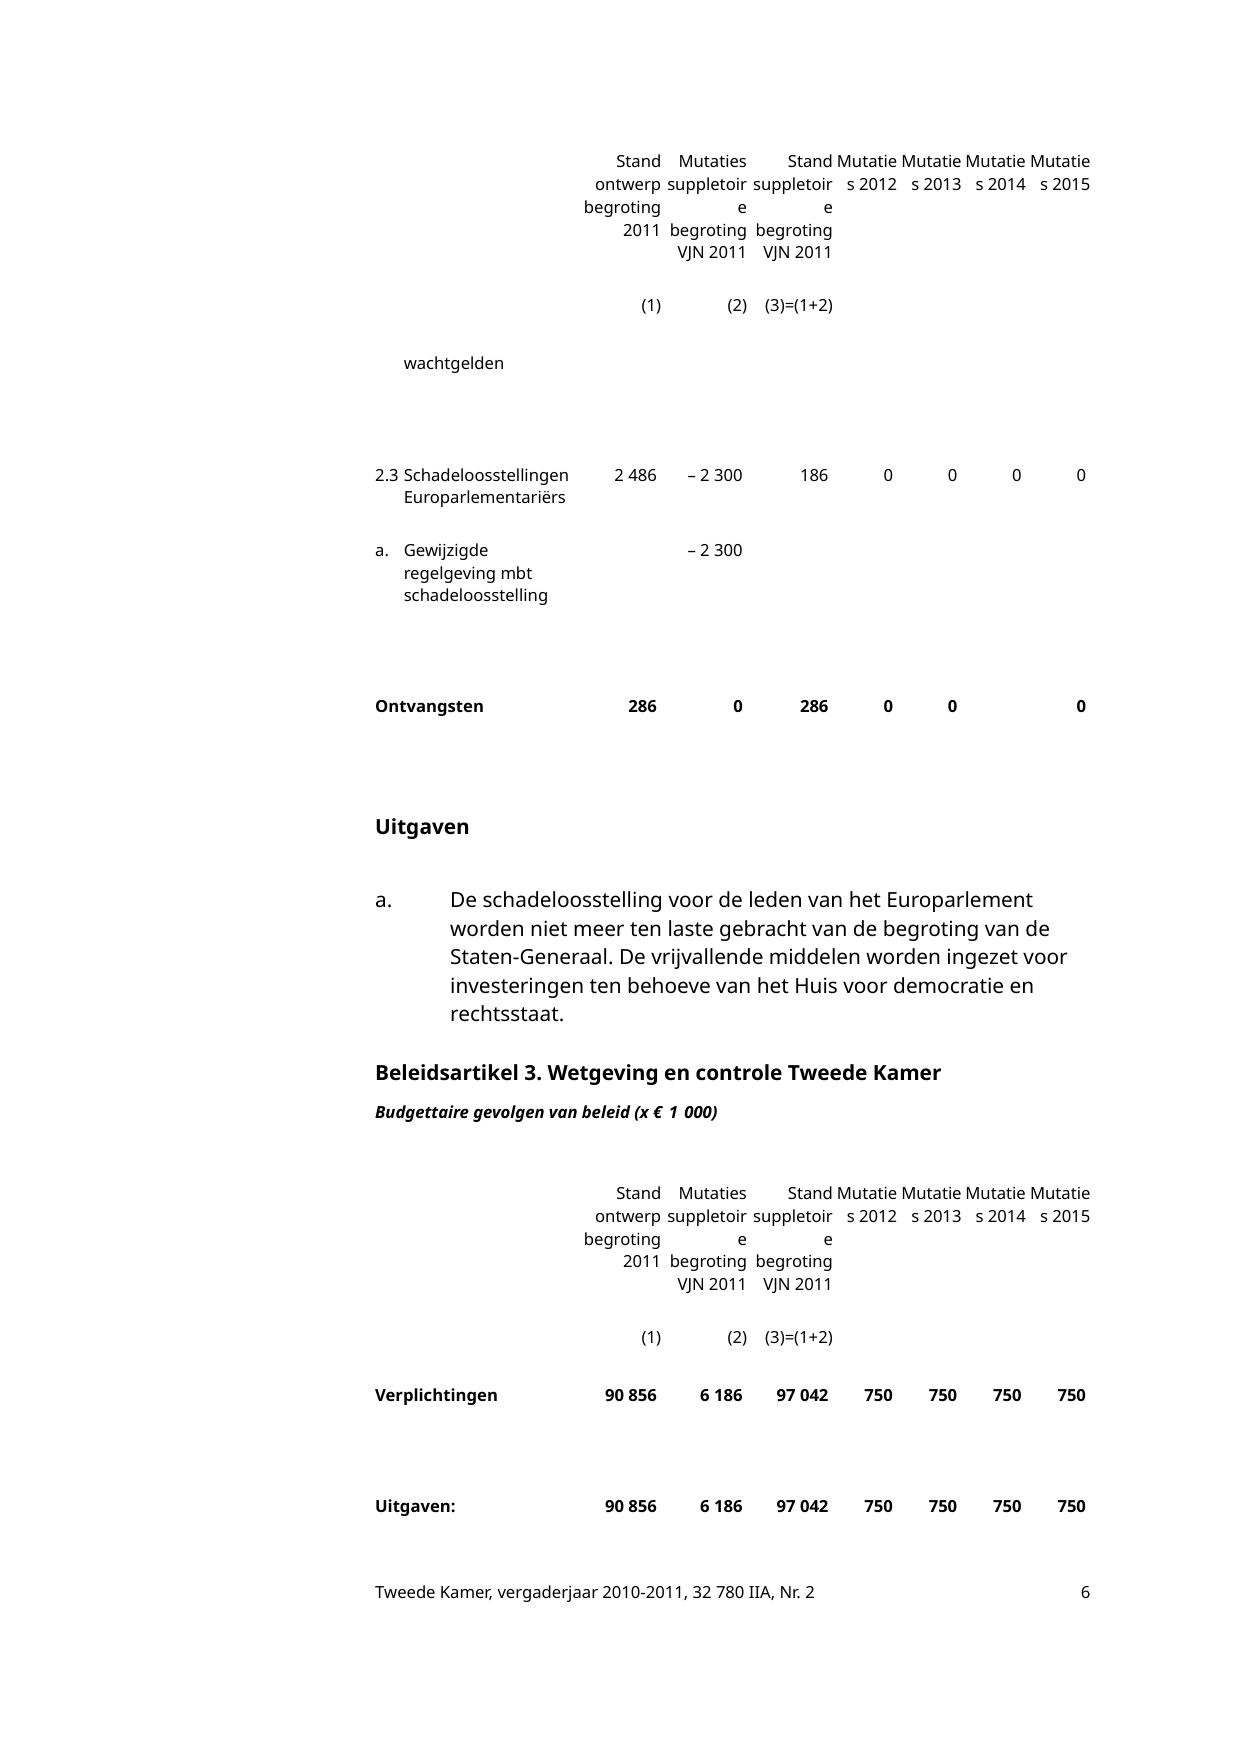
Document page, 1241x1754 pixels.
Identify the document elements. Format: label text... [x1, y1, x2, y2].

table_cell 0 [897, 463, 961, 538]
table_cell 0 [1026, 463, 1090, 538]
table_cell [404, 294, 575, 352]
table_cell 750 [961, 1384, 1026, 1436]
table_cell [1026, 1436, 1090, 1495]
table_cell 286 [575, 695, 661, 753]
table_cell [404, 405, 575, 463]
table_header [375, 1182, 403, 1325]
table_cell (3)=(1+2) [747, 1325, 833, 1384]
table_cell [375, 1436, 403, 1495]
table_cell [897, 1325, 961, 1384]
table_cell [375, 405, 403, 463]
table_cell [747, 1436, 833, 1495]
table_cell [833, 539, 897, 637]
table_cell [661, 1436, 747, 1495]
table_cell [961, 1436, 1026, 1495]
table_cell [404, 1325, 575, 1384]
table_header Stand suppletoire begroting VJN 2011 [747, 150, 833, 293]
table_header Stand suppletoire begroting VJN 2011 [747, 1182, 833, 1325]
table_cell [375, 1325, 403, 1384]
table_cell 97 042 [747, 1384, 833, 1436]
table_cell [833, 1436, 897, 1495]
table_cell [661, 637, 747, 695]
table_cell [575, 637, 661, 695]
table_cell [404, 1436, 575, 1495]
table_cell [575, 539, 661, 637]
table_cell [1026, 294, 1090, 352]
table_cell Uitgaven: [375, 1495, 575, 1517]
table_cell 0 [897, 695, 961, 753]
table_cell 90 856 [575, 1495, 661, 1517]
table_header Mutaties 2013 [897, 150, 961, 293]
table_cell 90 856 [575, 1384, 661, 1436]
table_cell [1026, 637, 1090, 695]
table_cell [833, 294, 897, 352]
table_header Mutaties suppletoire begroting VJN 2011 [661, 1182, 747, 1325]
table_cell 6 186 [661, 1495, 747, 1517]
table_header Mutaties 2015 [1026, 150, 1090, 293]
list De schadeloosstelling voor de leden van het Europarlement worden niet meer ten laste gebracht van de begroting van de Staten-Generaal. De vrijvallende middelen worden ingezet voor investeringen ten behoeve van het Huis voor democratie en rechtsstaat. [375, 885, 1090, 1028]
table_cell 750 [897, 1495, 961, 1517]
table_cell [961, 405, 1026, 463]
table_cell [897, 539, 961, 637]
table_cell [833, 405, 897, 463]
table_cell [897, 637, 961, 695]
table_cell [833, 637, 897, 695]
table_cell [375, 637, 403, 695]
table_cell (2) [661, 294, 747, 352]
table_cell [961, 294, 1026, 352]
table_cell [1026, 405, 1090, 463]
table_cell [1026, 352, 1090, 405]
table_cell [575, 405, 661, 463]
table_cell [961, 637, 1026, 695]
table_cell 750 [961, 1495, 1026, 1517]
table_cell [375, 352, 403, 405]
table_header Stand ontwerp begroting 2011 [575, 150, 661, 293]
table_cell 0 [661, 695, 747, 753]
table_cell (2) [661, 1325, 747, 1384]
table_cell (1) [575, 294, 661, 352]
table_cell [1026, 539, 1090, 637]
table_cell [897, 352, 961, 405]
table_cell [961, 539, 1026, 637]
table_cell 750 [833, 1495, 897, 1517]
table_cell 6 186 [661, 1384, 747, 1436]
table_cell – 2 300 [661, 463, 747, 538]
table_cell 186 [747, 463, 833, 538]
table_cell [375, 294, 403, 352]
table_cell [833, 1325, 897, 1384]
table_cell 0 [833, 695, 897, 753]
table_cell [747, 352, 833, 405]
table_cell [897, 405, 961, 463]
text Budgettaire gevolgen van beleid (x € 1 000) [375, 1101, 1090, 1124]
table_cell Ontvangsten [375, 695, 575, 753]
table_header [375, 150, 403, 293]
table_cell [747, 405, 833, 463]
table_cell (1) [575, 1325, 661, 1384]
table_cell 0 [961, 463, 1026, 538]
table_header [404, 150, 575, 293]
table_cell wachtgelden [404, 352, 575, 405]
text Uitgaven [375, 812, 1090, 840]
table_header Mutaties 2015 [1026, 1182, 1090, 1325]
table_cell [1026, 1325, 1090, 1384]
table_header Mutaties 2014 [961, 150, 1026, 293]
table_cell [575, 352, 661, 405]
text Beleidsartikel 3. Wetgeving en controle Tweede Kamer [375, 1058, 1090, 1086]
table_cell [747, 539, 833, 637]
table_cell – 2 300 [661, 539, 747, 637]
table_header Mutaties 2014 [961, 1182, 1026, 1325]
table_cell a. [375, 539, 403, 637]
table_cell 750 [897, 1384, 961, 1436]
table_cell 0 [1026, 695, 1090, 753]
table_cell [404, 637, 575, 695]
table_header Mutaties 2013 [897, 1182, 961, 1325]
table_cell [961, 695, 1026, 753]
table_header Mutaties 2012 [833, 150, 897, 293]
table_header [404, 1182, 575, 1325]
table_cell [575, 1436, 661, 1495]
table_cell Schadeloosstellingen Europarlementariërs [404, 463, 575, 538]
table_cell 0 [833, 463, 897, 538]
table_cell [661, 352, 747, 405]
table_cell Gewijzigde regelgeving mbt schadeloosstelling [404, 539, 575, 637]
table_header Mutaties 2012 [833, 1182, 897, 1325]
table_cell Verplichtingen [375, 1384, 575, 1436]
table_header Stand ontwerp begroting 2011 [575, 1182, 661, 1325]
table_cell [961, 352, 1026, 405]
table_cell 286 [747, 695, 833, 753]
table_cell 750 [833, 1384, 897, 1436]
table_cell [897, 1436, 961, 1495]
table_cell (3)=(1+2) [747, 294, 833, 352]
table_cell 2.3 [375, 463, 403, 538]
table_cell 2 486 [575, 463, 661, 538]
table_cell [661, 405, 747, 463]
table_cell 97 042 [747, 1495, 833, 1517]
table_cell [747, 637, 833, 695]
table_cell [961, 1325, 1026, 1384]
table_header Mutaties suppletoire begroting VJN 2011 [661, 150, 747, 293]
table_cell [897, 294, 961, 352]
table_cell 750 [1026, 1384, 1090, 1436]
table_cell 750 [1026, 1495, 1090, 1517]
table_cell [833, 352, 897, 405]
